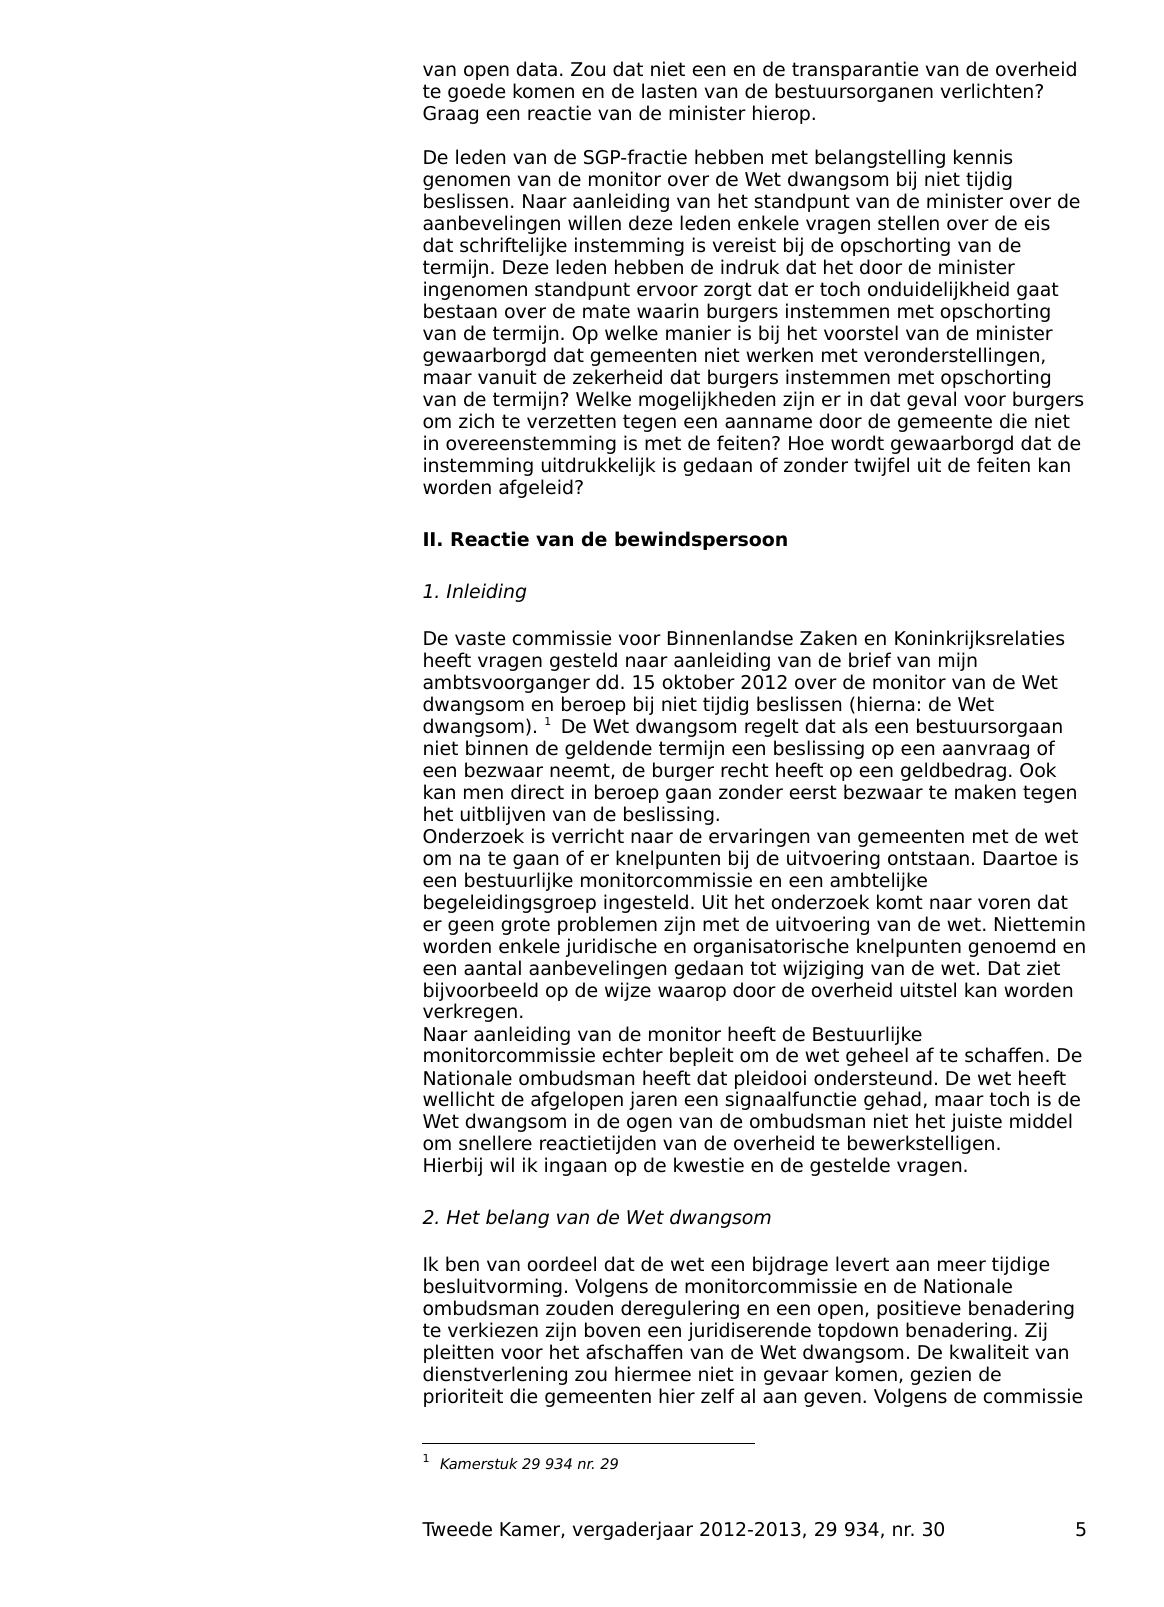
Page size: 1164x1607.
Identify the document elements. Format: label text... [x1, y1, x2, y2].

subtitle 2. Het belang van de Wet dwangsom [422, 1207, 1087, 1229]
text van open data. Zou dat niet een en de transparantie van de overheid te goede komen en de lasten van de bestuursorganen verlichten? Graag een reactie van de minister hierop. [422, 59, 1087, 125]
text Ik ben van oordeel dat de wet een bijdrage levert aan meer tijdige besluitvorming. Volgens de monitorcommissie en de Nationale ombudsman zouden deregulering en een open, positieve benadering te verkiezen zijn boven een juridiserende topdown benadering. Zij pleitten voor het afschaffen van de Wet dwangsom. De kwaliteit van dienstverlening zou hiermee niet in gevaar komen, gezien de prioriteit die gemeenten hier zelf al aan geven. Volgens de commissie [422, 1254, 1087, 1408]
text Onderzoek is verricht naar de ervaringen van gemeenten met de wet om na te gaan of er knelpunten bij de uitvoering ontstaan. Daartoe is een bestuurlijke monitorcommissie en een ambtelijke begeleidingsgroep ingesteld. Uit het onderzoek komt naar voren dat er geen grote problemen zijn met de uitvoering van de wet. Niettemin worden enkele juridische en organisatorische knelpunten genoemd en een aantal aanbevelingen gedaan tot wijziging van de wet. Dat ziet bijvoorbeeld op de wijze waarop door de overheid uitstel kan worden verkregen. [422, 826, 1087, 1023]
text De vaste commissie voor Binnenlandse Zaken en Koninkrijksrelaties heeft vragen gesteld naar aanleiding van de brief van mijn ambtsvoorganger dd. 15 oktober 2012 over de monitor van de Wet dwangsom en beroep bij niet tijdig beslissen (hierna: de Wet dwangsom). De Wet dwangsom regelt dat als een bestuursorgaan niet binnen de geldende termijn een beslissing op een aanvraag of een bezwaar neemt, de burger recht heeft op een geldbedrag. Ook kan men direct in beroep gaan zonder eerst bezwaar te maken tegen het uitblijven van de beslissing. [422, 628, 1087, 826]
text Hierbij wil ik ingaan op de kwestie en de gestelde vragen. [422, 1155, 1087, 1177]
text Kamerstuk 29 934 nr. 29 [422, 1452, 1087, 1474]
text Naar aanleiding van de monitor heeft de Bestuurlijke monitorcommissie echter bepleit om de wet geheel af te schaffen. De Nationale ombudsman heeft dat pleidooi ondersteund. De wet heeft wellicht de afgelopen jaren een signaalfunctie gehad, maar toch is de Wet dwangsom in de ogen van de ombudsman niet het juiste middel om snellere reactietijden van de overheid te bewerkstelligen. [422, 1023, 1087, 1155]
subtitle II. Reactie van de bewindspersoon [422, 529, 1087, 551]
subtitle 1. Inleiding [422, 581, 1087, 603]
text De leden van de SGP-fractie hebben met belangstelling kennis genomen van de monitor over de Wet dwangsom bij niet tijdig beslissen. Naar aanleiding van het standpunt van de minister over de aanbevelingen willen deze leden enkele vragen stellen over de eis dat schriftelijke instemming is vereist bij de opschorting van de termijn. Deze leden hebben de indruk dat het door de minister ingenomen standpunt ervoor zorgt dat er toch onduidelijkheid gaat bestaan over de mate waarin burgers instemmen met opschorting van de termijn. Op welke manier is bij het voorstel van de minister gewaarborgd dat gemeenten niet werken met veronderstellingen, maar vanuit de zekerheid dat burgers instemmen met opschorting van de termijn? Welke mogelijkheden zijn er in dat geval voor burgers om zich te verzetten tegen een aanname door de gemeente die niet in overeenstemming is met de feiten? Hoe wordt gewaarborgd dat de instemming uitdrukkelijk is gedaan of zonder twijfel uit de feiten kan worden afgeleid? [422, 147, 1087, 499]
